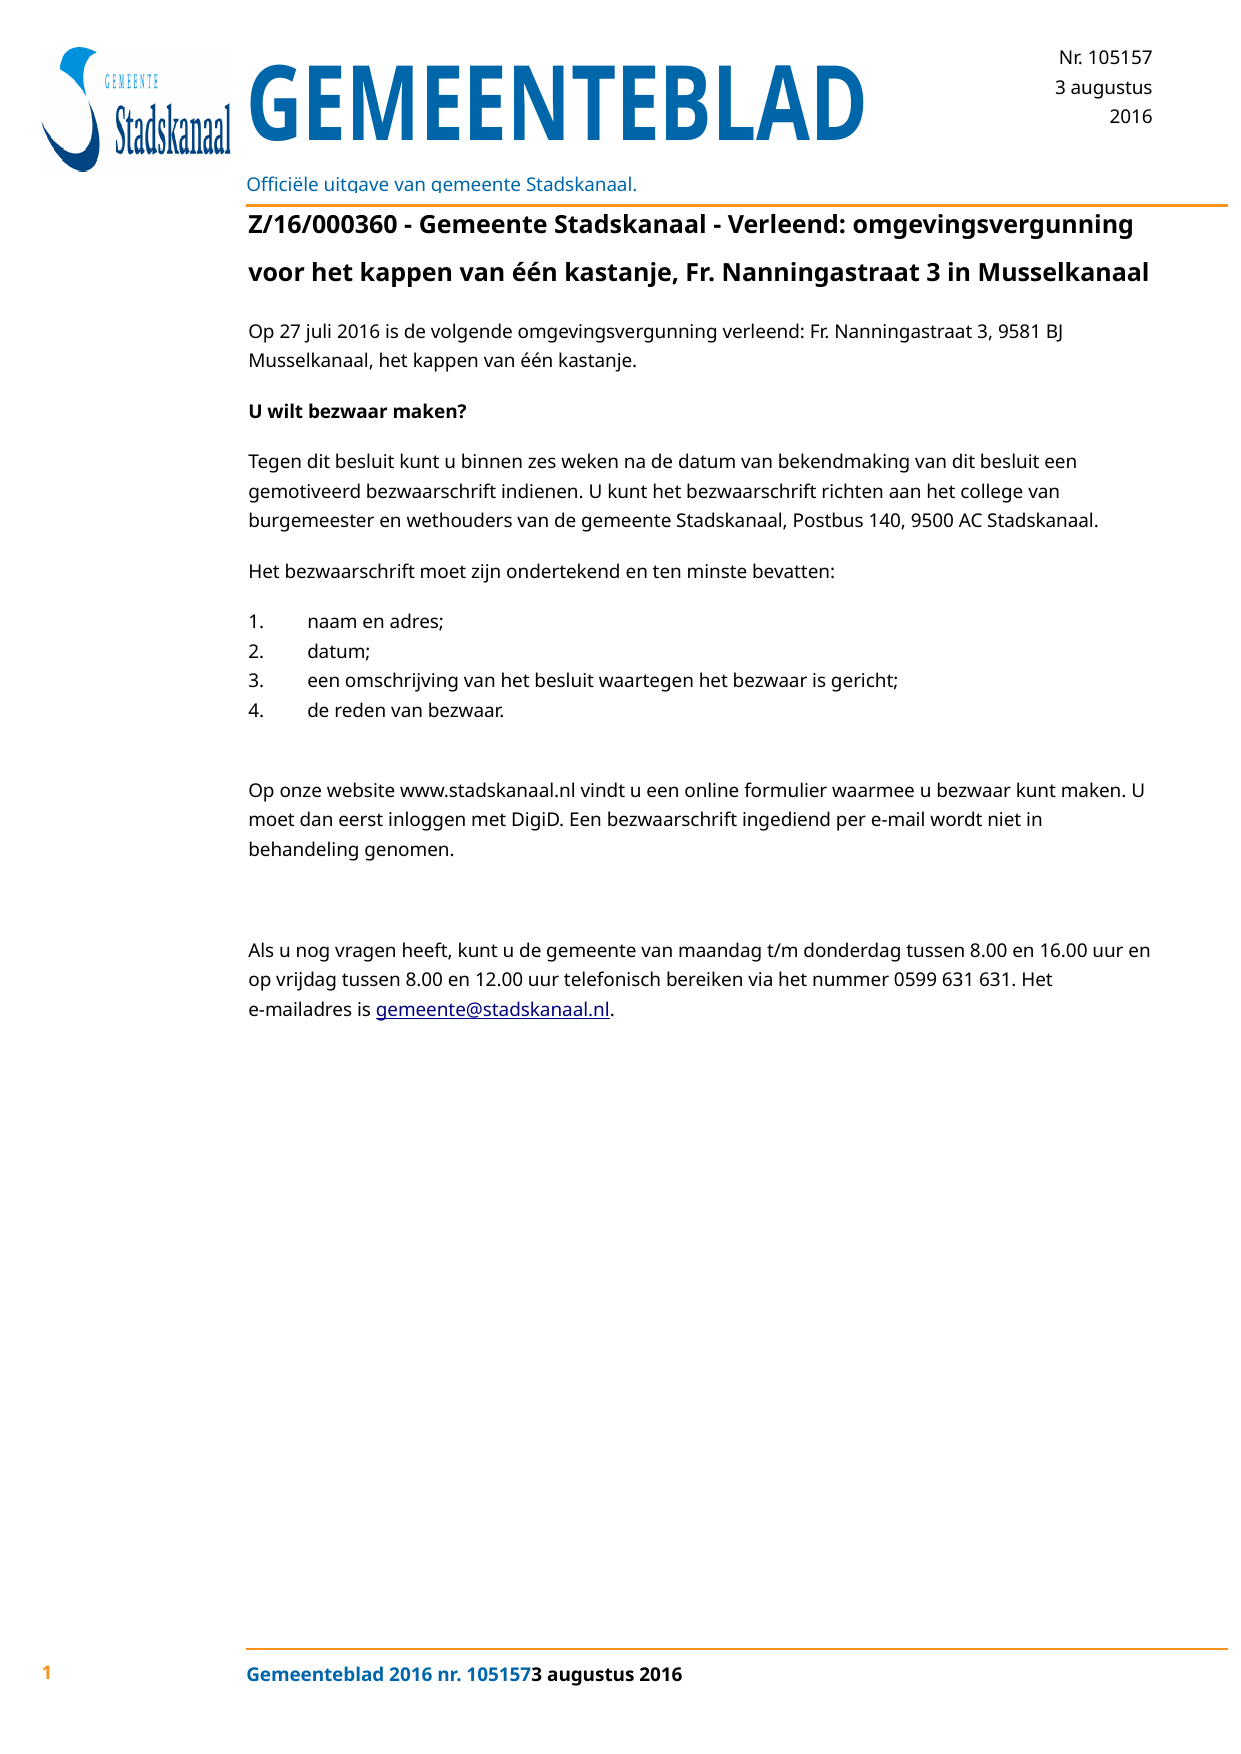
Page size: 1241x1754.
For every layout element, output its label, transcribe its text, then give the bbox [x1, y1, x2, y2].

text Op 27 juli 2016 is de volgende omgevingsvergunning verleend: Fr. Nanningastraat 3, 9581 BJ Musselkanaal, het kappen van één kastanje. [248, 318, 1152, 373]
text U wilt bezwaar maken? [248, 398, 1152, 424]
text Op onze website www.stadskanaal.nl vindt u een online formulier waarmee u bezwaar kunt maken. U moet dan eerst inloggen met DigiD. Een bezwaarschrift ingediend per e-mail wordt niet in behandeling genomen. [248, 777, 1152, 862]
list naam en adres; [248, 608, 1152, 634]
picture [41, 47, 231, 172]
list een omschrijving van het besluit waartegen het bezwaar is gericht; [248, 667, 1152, 693]
text Z/16/000360 - Gemeente Stadskanaal - Verleend: omgevingsvergunning voor het kappen van één kastanje, Fr. Nanningastraat 3 in Musselkanaal [248, 207, 1152, 288]
text Tegen dit besluit kunt u binnen zes weken na de datum van bekendmaking van dit besluit een gemotiveerd bezwaarschrift indienen. U kunt het bezwaarschrift richten aan het college van burgemeester en wethouders van de gemeente Stadskanaal, Postbus 140, 9500 AC Stadskanaal. [248, 448, 1152, 533]
text Het bezwaarschrift moet zijn ondertekend en ten minste bevatten: [248, 558, 1152, 584]
list datum; [248, 638, 1152, 664]
list de reden van bezwaar. [248, 697, 1152, 723]
text Als u nog vragen heeft, kunt u de gemeente van maandag t/m donderdag tussen 8.00 en 16.00 uur en op vrijdag tussen 8.00 en 12.00 uur telefonisch bereiken via het nummer 0599 631 631. Het e‑mailadres is gemeente@stadskanaal.nl. [248, 937, 1152, 1022]
